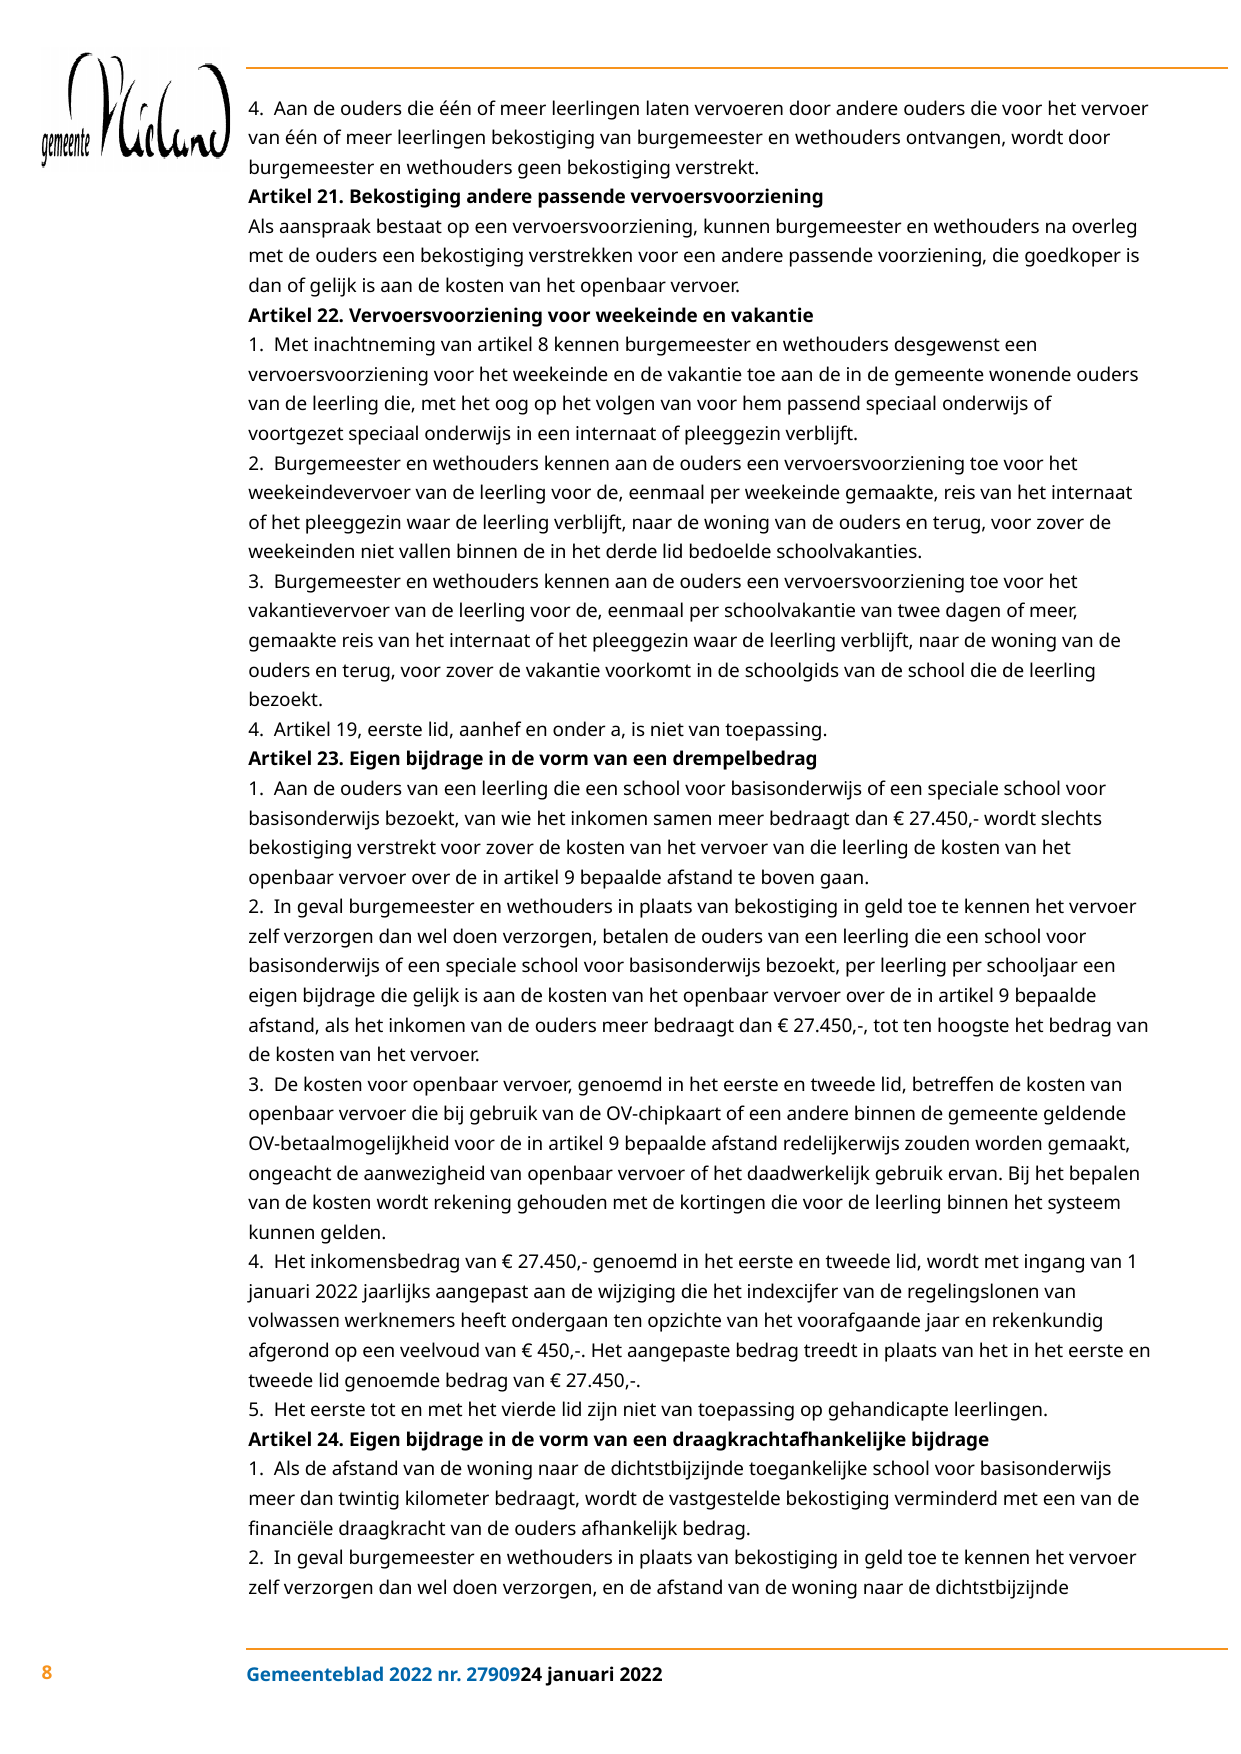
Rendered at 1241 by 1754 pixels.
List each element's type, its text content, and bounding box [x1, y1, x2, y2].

text 2. In geval burgemeester en wethouders in plaats van bekostiging in geld toe te kennen het vervoer zelf verzorgen dan wel doen verzorgen, en de afstand van de woning naar de dichtstbijzijnde [248, 1544, 1152, 1600]
text 3. De kosten voor openbaar vervoer, genoemd in het eerste en tweede lid, betreffen de kosten van openbaar vervoer die bij gebruik van de OV-chipkaart of een andere binnen de gemeente geldende OV-betaalmogelijkheid voor de in artikel 9 bepaalde afstand redelijkerwijs zouden worden gemaakt, ongeacht de aanwezigheid van openbaar vervoer of het daadwerkelijk gebruik ervan. Bij het bepalen van de kosten wordt rekening gehouden met de kortingen die voor de leerling binnen het systeem kunnen gelden. [248, 1071, 1152, 1245]
text 4. Aan de ouders die één of meer leerlingen laten vervoeren door andere ouders die voor het vervoer van één of meer leerlingen bekostiging van burgemeester en wethouders ontvangen, wordt door burgemeester en wethouders geen bekostiging verstrekt. [248, 95, 1152, 180]
text 1. Als de afstand van de woning naar de dichtstbijzijnde toegankelijke school voor basisonderwijs meer dan twintig kilometer bedraagt, wordt de vastgestelde bekostiging verminderd met een van de financiële draagkracht van de ouders afhankelijk bedrag. [248, 1456, 1152, 1541]
text 2. Burgemeester en wethouders kennen aan de ouders een vervoersvoorziening toe voor het weekeindevervoer van de leerling voor de, eenmaal per weekeinde gemaakte, reis van het internaat of het pleeggezin waar de leerling verblijft, naar de woning van de ouders en terug, voor zover de weekeinden niet vallen binnen de in het derde lid bedoelde schoolvakanties. [248, 450, 1152, 564]
text 2. In geval burgemeester en wethouders in plaats van bekostiging in geld toe te kennen het vervoer zelf verzorgen dan wel doen verzorgen, betalen de ouders van een leerling die een school voor basisonderwijs of een speciale school voor basisonderwijs bezoekt, per leerling per schooljaar een eigen bijdrage die gelijk is aan de kosten van het openbaar vervoer over de in artikel 9 bepaalde afstand, als het inkomen van de ouders meer bedraagt dan € 27.450,-, tot ten hoogste het bedrag van de kosten van het vervoer. [248, 893, 1152, 1067]
text 1. Aan de ouders van een leerling die een school voor basisonderwijs of een speciale school voor basisonderwijs bezoekt, van wie het inkomen samen meer bedraagt dan € 27.450,- wordt slechts bekostiging verstrekt voor zover de kosten van het vervoer van die leerling de kosten van het openbaar vervoer over de in artikel 9 bepaalde afstand te boven gaan. [248, 775, 1152, 890]
text Artikel 23. Eigen bijdrage in de vorm van een drempelbedrag [248, 746, 1152, 771]
text 1. Met inachtneming van artikel 8 kennen burgemeester en wethouders desgewenst een vervoersvoorziening voor het weekeinde en de vakantie toe aan de in de gemeente wonende ouders van de leerling die, met het oog op het volgen van voor hem passend speciaal onderwijs of voortgezet speciaal onderwijs in een internaat of pleeggezin verblijft. [248, 331, 1152, 446]
text 4. Artikel 19, eerste lid, aanhef en onder a, is niet van toepassing. [248, 716, 1152, 742]
text Artikel 21. Bekostiging andere passende vervoersvoorziening [248, 183, 1152, 209]
text 4. Het inkomensbedrag van € 27.450,- genoemd in het eerste en tweede lid, wordt met ingang van 1 januari 2022 jaarlijks aangepast aan de wijziging die het indexcijfer van de regelingslonen van volwassen werknemers heeft ondergaan ten opzichte van het voorafgaande jaar en rekenkundig afgerond op een veelvoud van € 450,-. Het aangepaste bedrag treedt in plaats van het in het eerste en tweede lid genoemde bedrag van € 27.450,-. [248, 1248, 1152, 1393]
text Artikel 22. Vervoersvoorziening voor weekeinde en vakantie [248, 302, 1152, 328]
text Als aanspraak bestaat op een vervoersvoorziening, kunnen burgemeester en wethouders na overleg met de ouders een bekostiging verstrekken voor een andere passende voorziening, die goedkoper is dan of gelijk is aan de kosten van het openbaar vervoer. [248, 213, 1152, 298]
text Artikel 24. Eigen bijdrage in de vorm van een draagkrachtafhankelijke bijdrage [248, 1426, 1152, 1452]
picture [41, 47, 231, 172]
text 5. Het eerste tot en met het vierde lid zijn niet van toepassing op gehandicapte leerlingen. [248, 1396, 1152, 1422]
text 3. Burgemeester en wethouders kennen aan de ouders een vervoersvoorziening toe voor het vakantievervoer van de leerling voor de, eenmaal per schoolvakantie van twee dagen of meer, gemaakte reis van het internaat of het pleeggezin waar de leerling verblijft, naar de woning van de ouders en terug, voor zover de vakantie voorkomt in de schoolgids van de school die de leerling bezoekt. [248, 568, 1152, 712]
